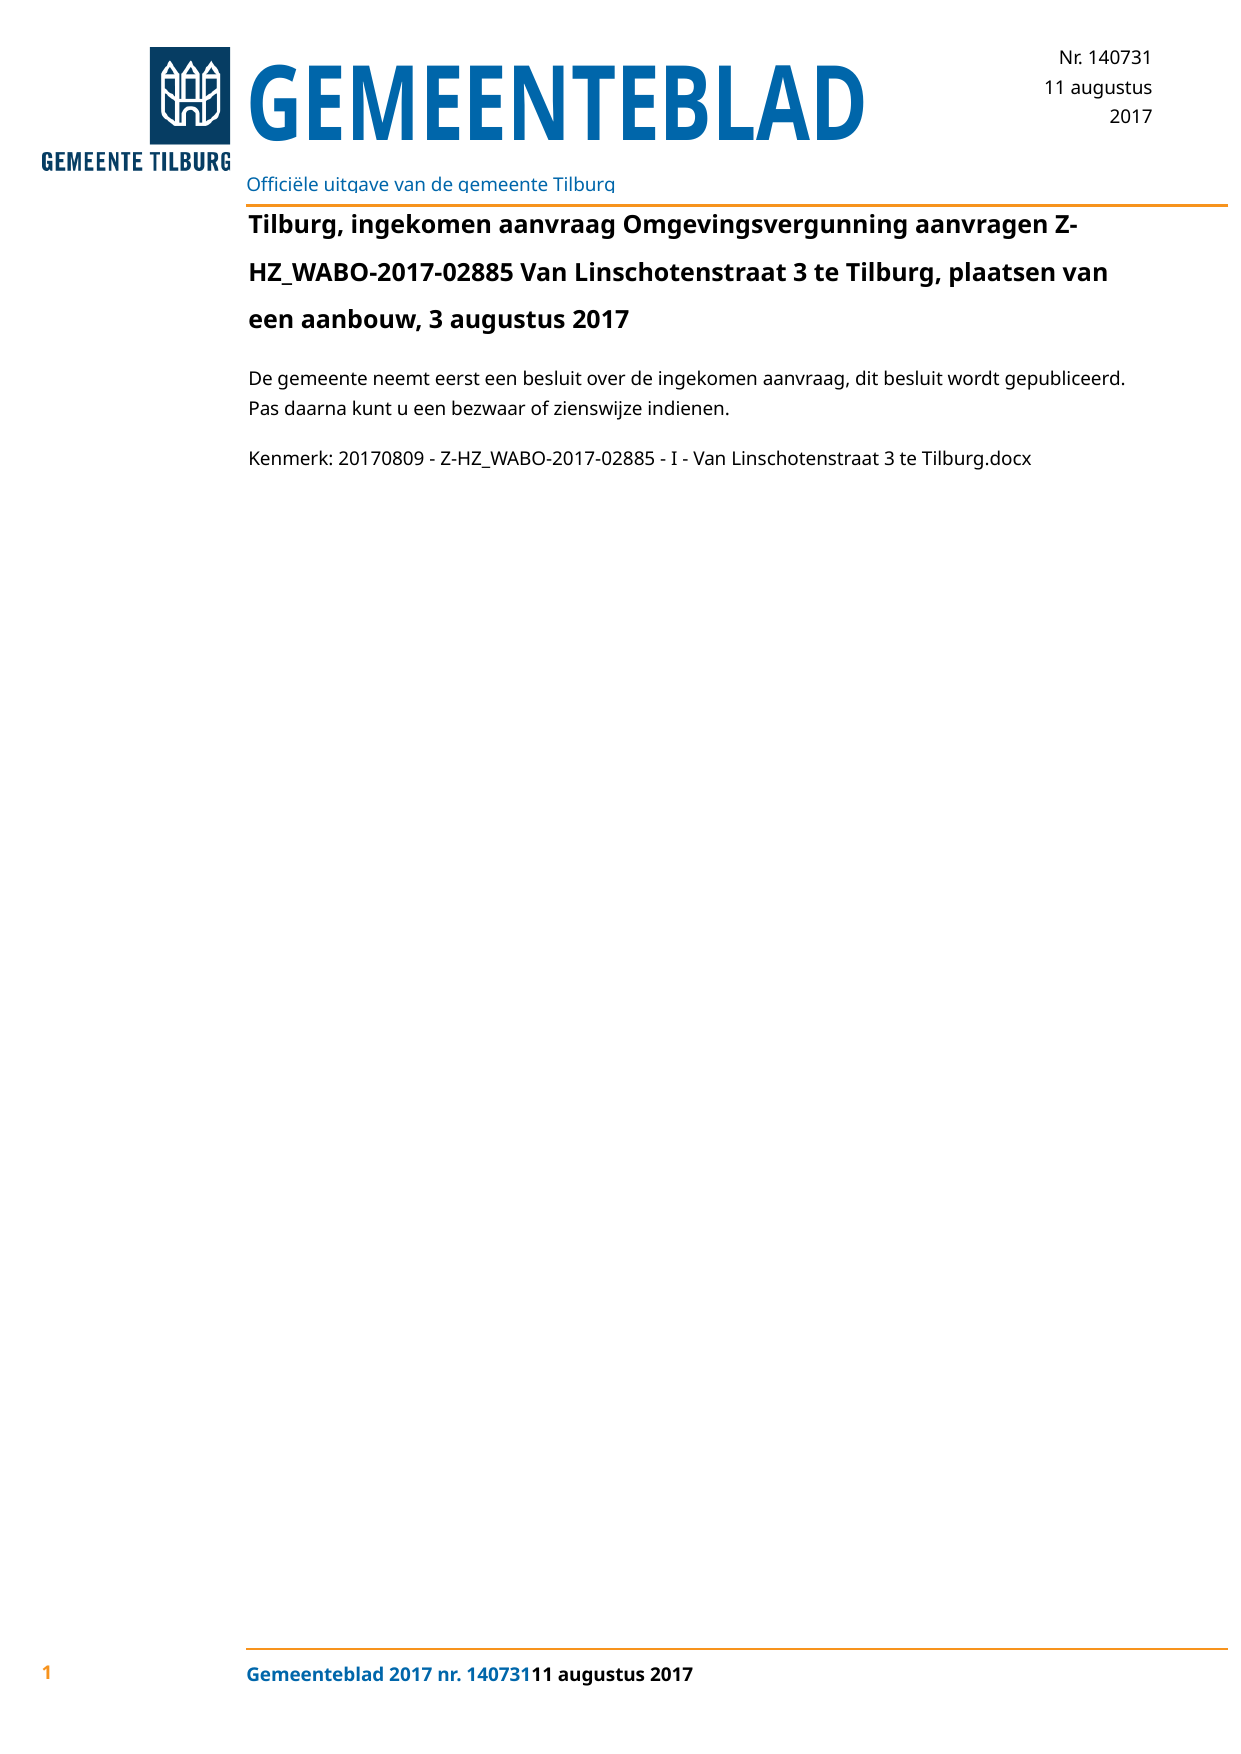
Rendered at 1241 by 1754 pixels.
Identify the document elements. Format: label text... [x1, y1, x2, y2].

picture [41, 47, 231, 172]
text De gemeente neemt eerst een besluit over de ingekomen aanvraag, dit besluit wordt gepubliceerd. Pas daarna kunt u een bezwaar of zienswijze indienen. [248, 366, 1152, 421]
text Tilburg, ingekomen aanvraag Omgevingsvergunning aanvragen Z-HZ_WABO-2017-02885 Van Linschotenstraat 3 te Tilburg, plaatsen van een aanbouw, 3 augustus 2017 [248, 207, 1152, 336]
text Kenmerk: 20170809 - Z-HZ_WABO-2017-02885 - I - Van Linschotenstraat 3 te Tilburg.docx [248, 446, 1152, 471]
